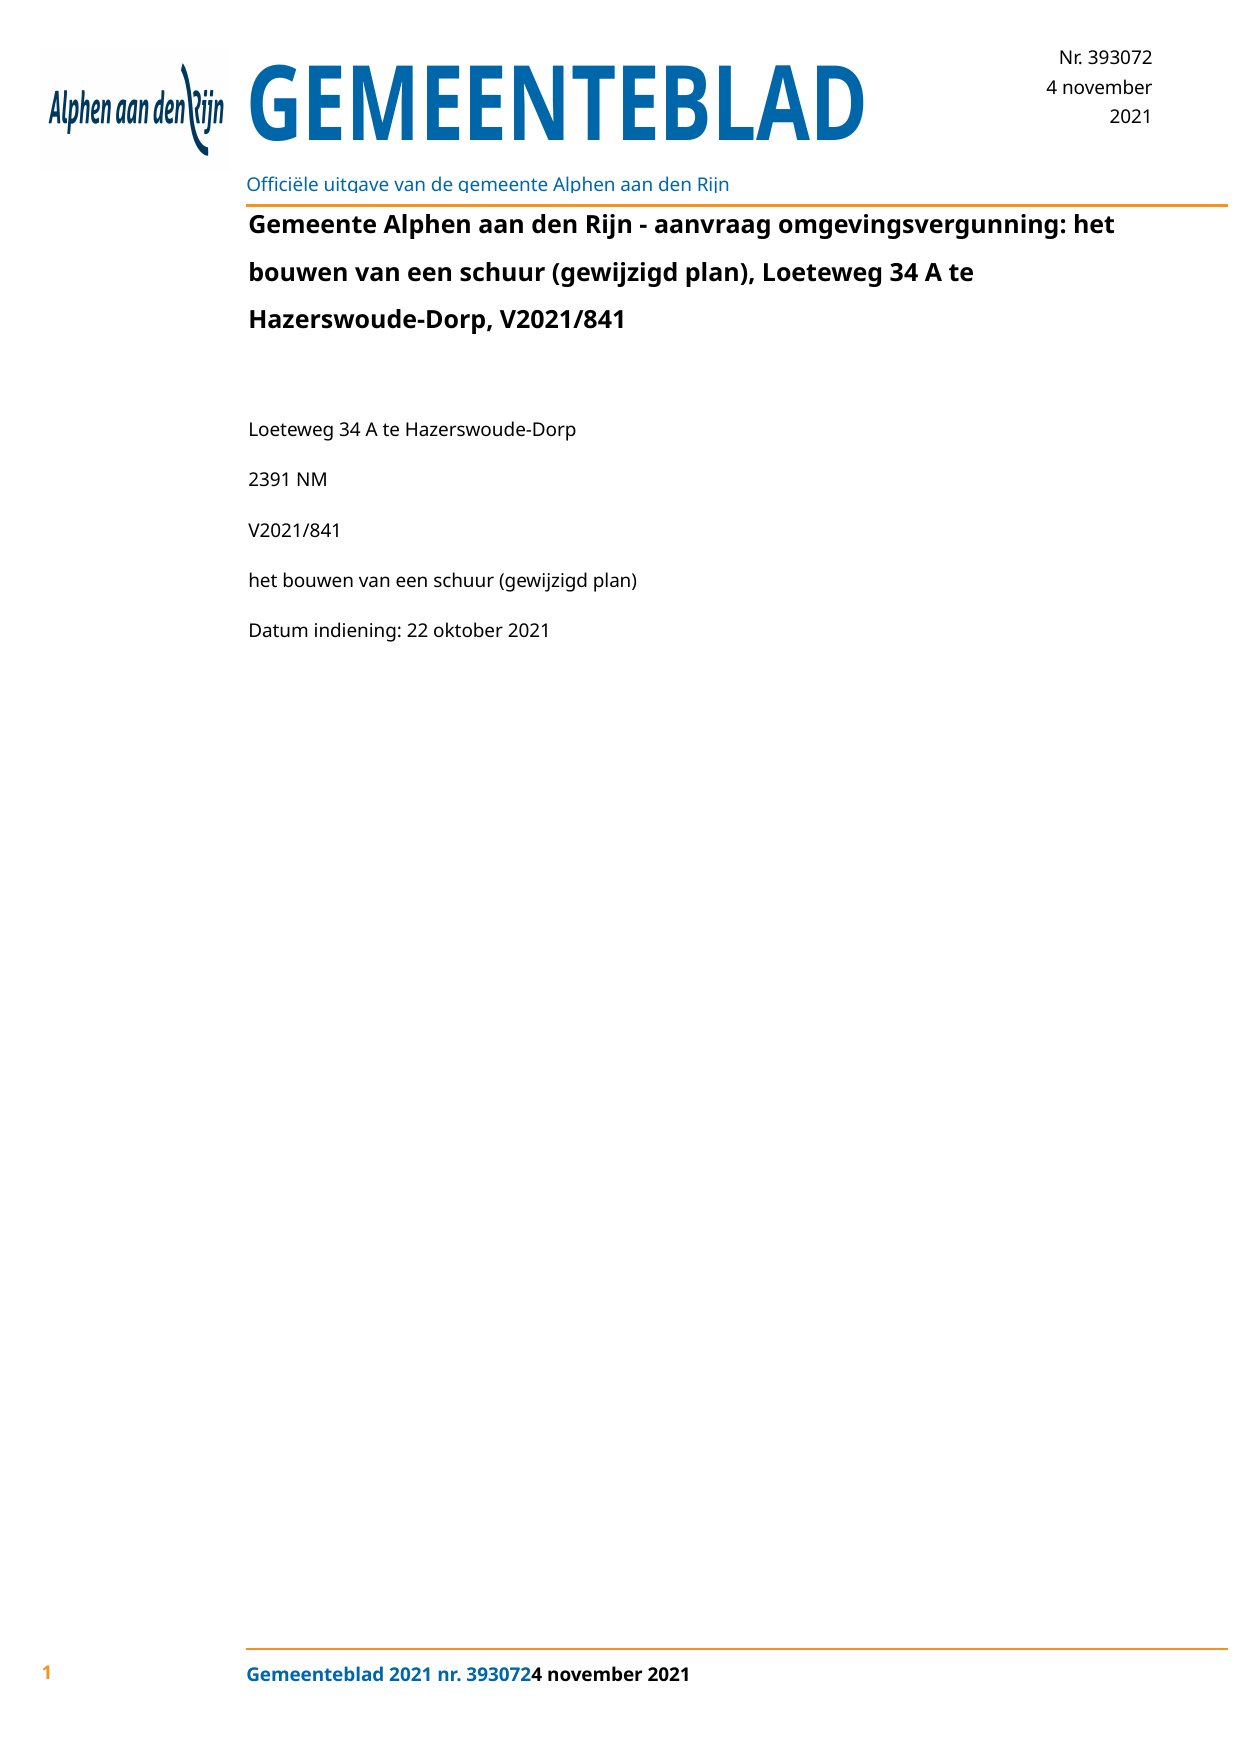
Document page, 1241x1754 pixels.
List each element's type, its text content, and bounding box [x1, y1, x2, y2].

text 2391 NM [248, 466, 1152, 492]
text Loeteweg 34 A te Hazerswoude-Dorp [248, 416, 1152, 442]
picture [41, 47, 231, 172]
text Gemeente Alphen aan den Rijn - aanvraag omgevingsvergunning: het bouwen van een schuur (gewijzigd plan), Loeteweg 34 A te Hazerswoude-Dorp, V2021/841 [248, 207, 1152, 336]
text het bouwen van een schuur (gewijzigd plan) [248, 567, 1152, 593]
text V2021/841 [248, 517, 1152, 542]
text Datum indiening: 22 oktober 2021 [248, 618, 1152, 643]
